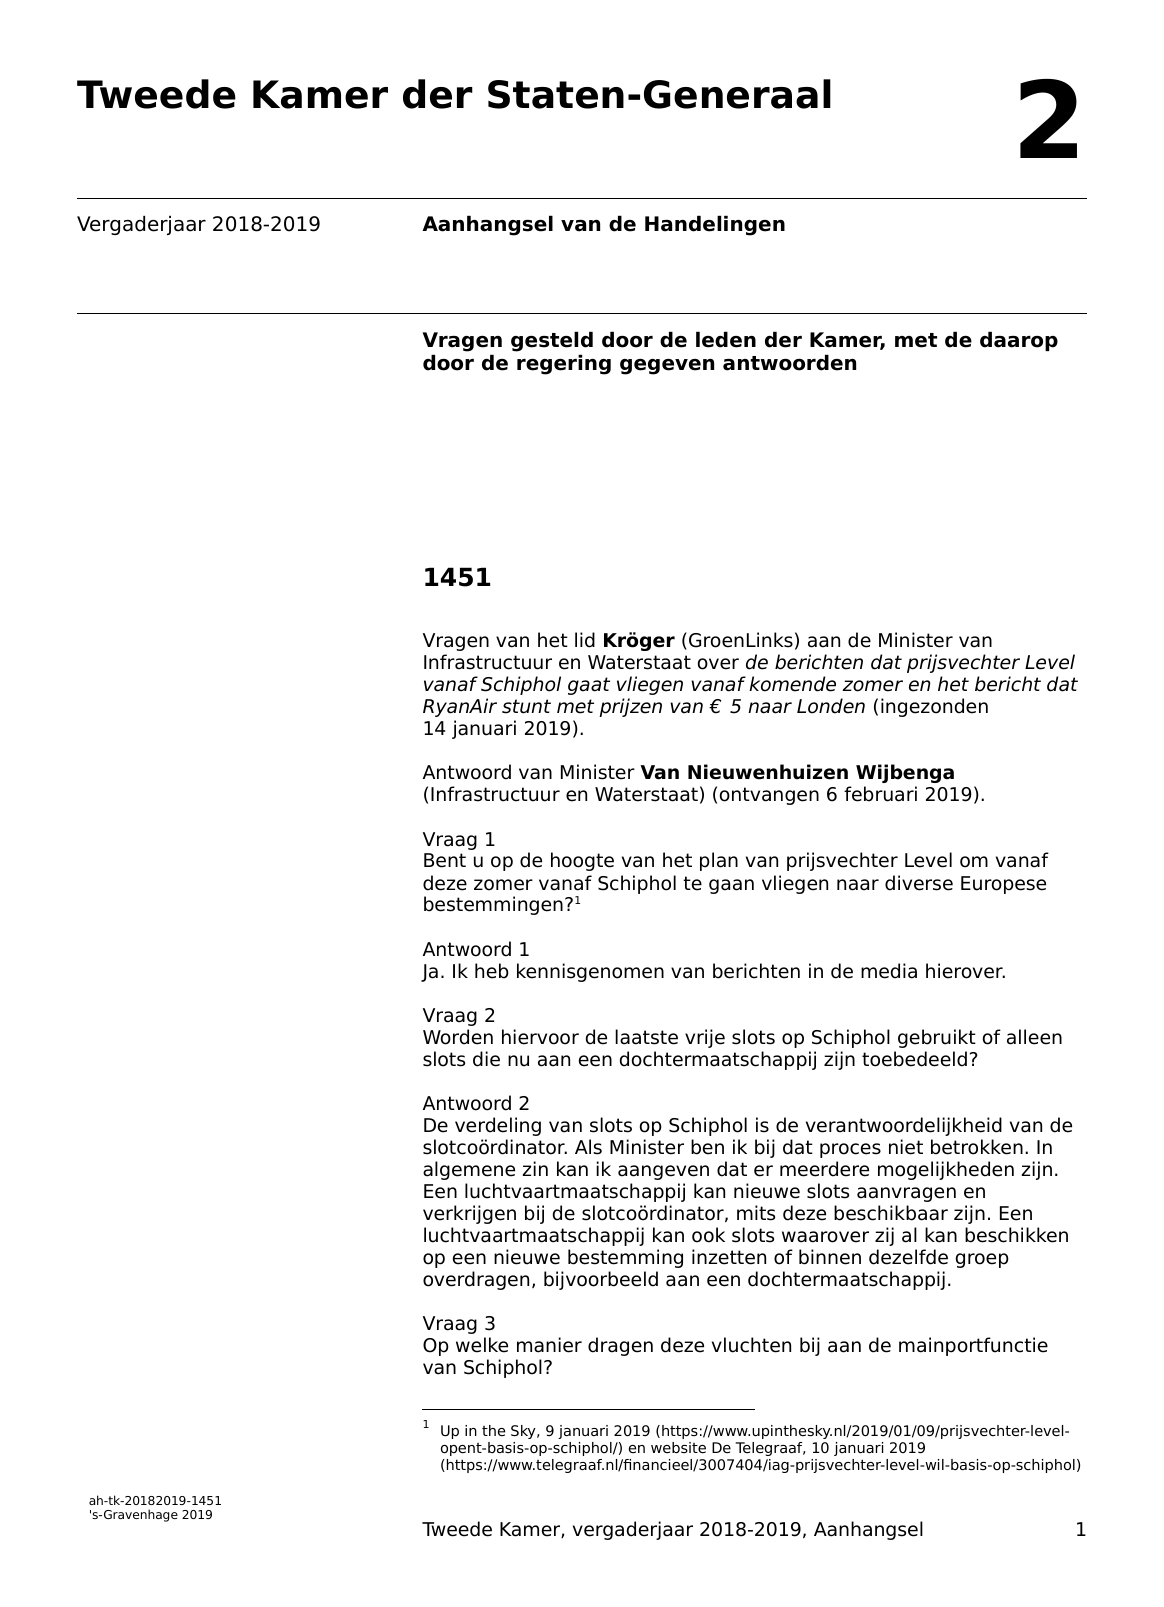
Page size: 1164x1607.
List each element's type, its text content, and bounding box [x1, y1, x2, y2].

text Antwoord 1 [422, 938, 1087, 961]
table_cell Vergaderjaar 2018-2019 [77, 199, 422, 313]
table_cell [77, 314, 422, 375]
text De verdeling van slots op Schiphol is de verantwoordelijkheid van de slotcoördinator. Als Minister ben ik bij dat proces niet betrokken. In algemene zin kan ik aangeven dat er meerdere mogelijkheden zijn. Een luchtvaartmaatschappij kan nieuwe slots aanvragen en verkrijgen bij de slotcoördinator, mits deze beschikbaar zijn. Een luchtvaartmaatschappij kan ook slots waarover zij al kan beschikken op een nieuwe bestemming inzetten of binnen dezelfde groep overdragen, bijvoorbeeld aan een dochtermaatschappij. [422, 1115, 1087, 1291]
text Vraag 2 [422, 1005, 1087, 1027]
text Antwoord 2 [422, 1093, 1087, 1115]
table_cell Vragen gesteld door de leden der Kamer, met de daarop door de regering gegeven antwoorden [422, 314, 1087, 375]
text Vraag 3 [422, 1313, 1087, 1335]
text Vragen van het lid Kröger (GroenLinks) aan de Minister van Infrastructuur en Waterstaat over de berichten dat prijsvechter Level vanaf Schiphol gaat vliegen vanaf komende zomer en het bericht dat RyanAir stunt met prijzen van € 5 naar Londen (ingezonden 14 januari 2019). [422, 630, 1087, 740]
table_header Tweede Kamer der Staten-Generaal [77, 59, 886, 198]
text Op welke manier dragen deze vluchten bij aan de mainportfunctie van Schiphol? [422, 1335, 1087, 1379]
text ah-tk-20182019-1451 [88, 1494, 323, 1508]
table_cell Aanhangsel van de Handelingen [422, 199, 1087, 313]
text Up in the Sky, 9 januari 2019 (https://www.upinthesky.nl/2019/01/09/prijsvechter-level-opent-basis-op-schiphol/) en website De Telegraaf, 10 januari 2019 (https://www.telegraaf.nl/financieel/3007404/iag-prijsvechter-level-wil-basis-op-schiphol) [422, 1418, 1087, 1474]
text 1451 [422, 563, 1087, 592]
text Ja. Ik heb kennisgenomen van berichten in de media hierover. [422, 961, 1087, 982]
text Worden hiervoor de laatste vrije slots op Schiphol gebruikt of alleen slots die nu aan een dochtermaatschappij zijn toebedeeld? [422, 1027, 1087, 1071]
text Antwoord van Minister Van Nieuwenhuizen Wijbenga (Infrastructuur en Waterstaat) (ontvangen 6 februari 2019). [422, 762, 1087, 806]
text Bent u op de hoogte van het plan van prijsvechter Level om vanaf deze zomer vanaf Schiphol te gaan vliegen naar diverse Europese bestemmingen? [422, 850, 1087, 916]
text 's-Gravenhage 2019 [88, 1508, 323, 1522]
text Vraag 1 [422, 828, 1087, 850]
table_header 2 [886, 59, 1087, 198]
